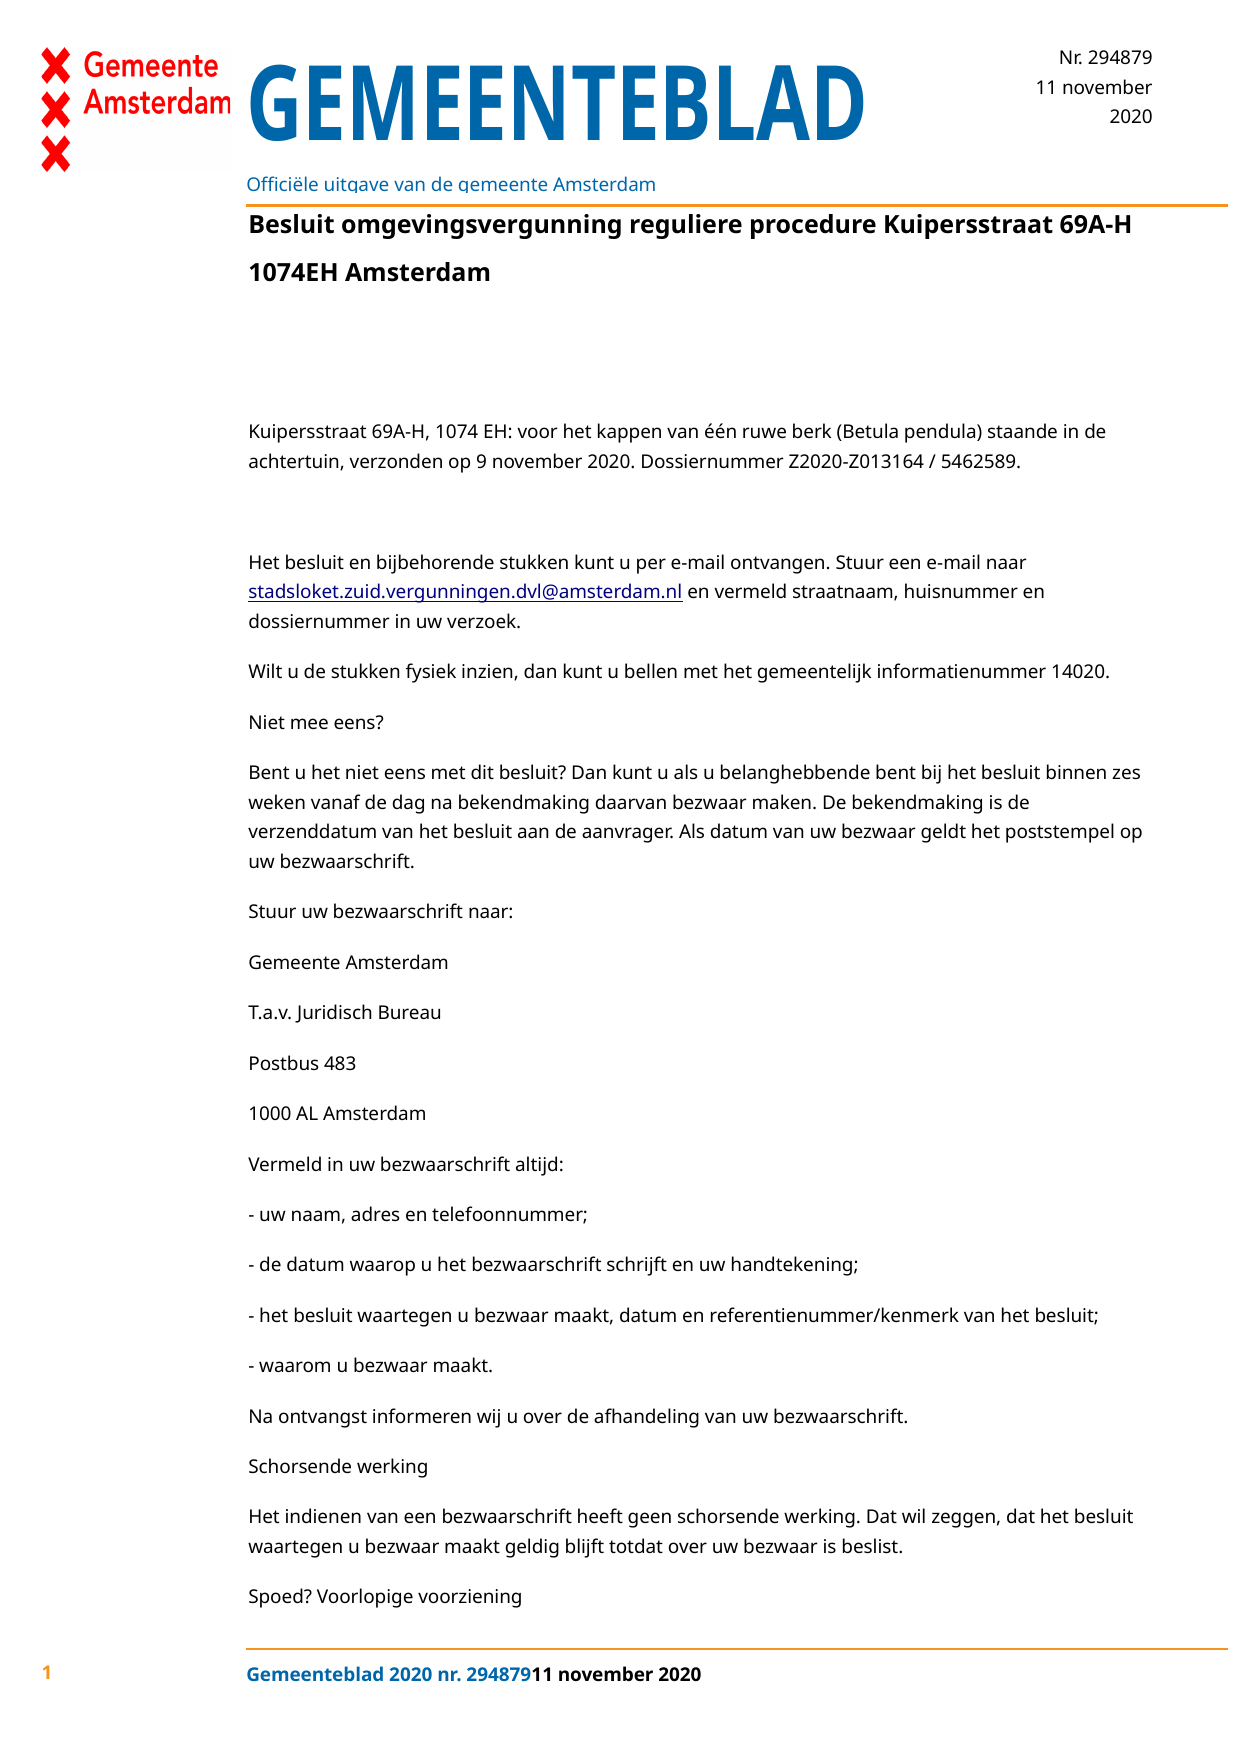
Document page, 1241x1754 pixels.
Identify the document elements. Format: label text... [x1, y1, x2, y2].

text Schorsende werking [248, 1453, 1152, 1479]
text Postbus 483 [248, 1050, 1152, 1076]
text T.a.v. Juridisch Bureau [248, 999, 1152, 1025]
text Gemeente Amsterdam [248, 949, 1152, 975]
text Na ontvangst informeren wij u over de afhandeling van uw bezwaarschrift. [248, 1403, 1152, 1429]
text Kuipersstraat 69A-H, 1074 EH: voor het kappen van één ruwe berk (Betula pendula) staande in de achtertuin, verzonden op 9 november 2020. Dossiernummer Z2020-Z013164 / 5462589. [248, 419, 1152, 474]
text 1000 AL Amsterdam [248, 1100, 1152, 1126]
text Het indienen van een bezwaarschrift heeft geen schorsende werking. Dat wil zeggen, dat het besluit waartegen u bezwaar maakt geldig blijft totdat over uw bezwaar is beslist. [248, 1504, 1152, 1559]
text Het besluit en bijbehorende stukken kunt u per e-mail ontvangen. Stuur een e-mail naar stadsloket.zuid.vergunningen.dvl@amsterdam.nl en vermeld straatnaam, huisnummer en dossiernummer in uw verzoek. [248, 549, 1152, 634]
text Bent u het niet eens met dit besluit? Dan kunt u als u belanghebbende bent bij het besluit binnen zes weken vanaf de dag na bekendmaking daarvan bezwaar maken. De bekendmaking is de verzenddatum van het besluit aan de aanvrager. Als datum van uw bezwaar geldt het poststempel op uw bezwaarschrift. [248, 759, 1152, 874]
text - het besluit waartegen u bezwaar maakt, datum en referentienummer/kenmerk van het besluit; [248, 1302, 1152, 1328]
text - waarom u bezwaar maakt. [248, 1352, 1152, 1378]
text - uw naam, adres en telefoonnummer; [248, 1201, 1152, 1227]
text Besluit omgevingsvergunning reguliere procedure Kuipersstraat 69A-H 1074EH Amsterdam [248, 207, 1152, 288]
text - de datum waarop u het bezwaarschrift schrijft en uw handtekening; [248, 1252, 1152, 1277]
text Spoed? Voorlopige voorziening [248, 1584, 1152, 1609]
text Niet mee eens? [248, 709, 1152, 735]
text Wilt u de stukken fysiek inzien, dan kunt u bellen met het gemeentelijk informatienummer 14020. [248, 659, 1152, 684]
text Stuur uw bezwaarschrift naar: [248, 899, 1152, 924]
text Vermeld in uw bezwaarschrift altijd: [248, 1151, 1152, 1177]
picture [41, 47, 231, 172]
